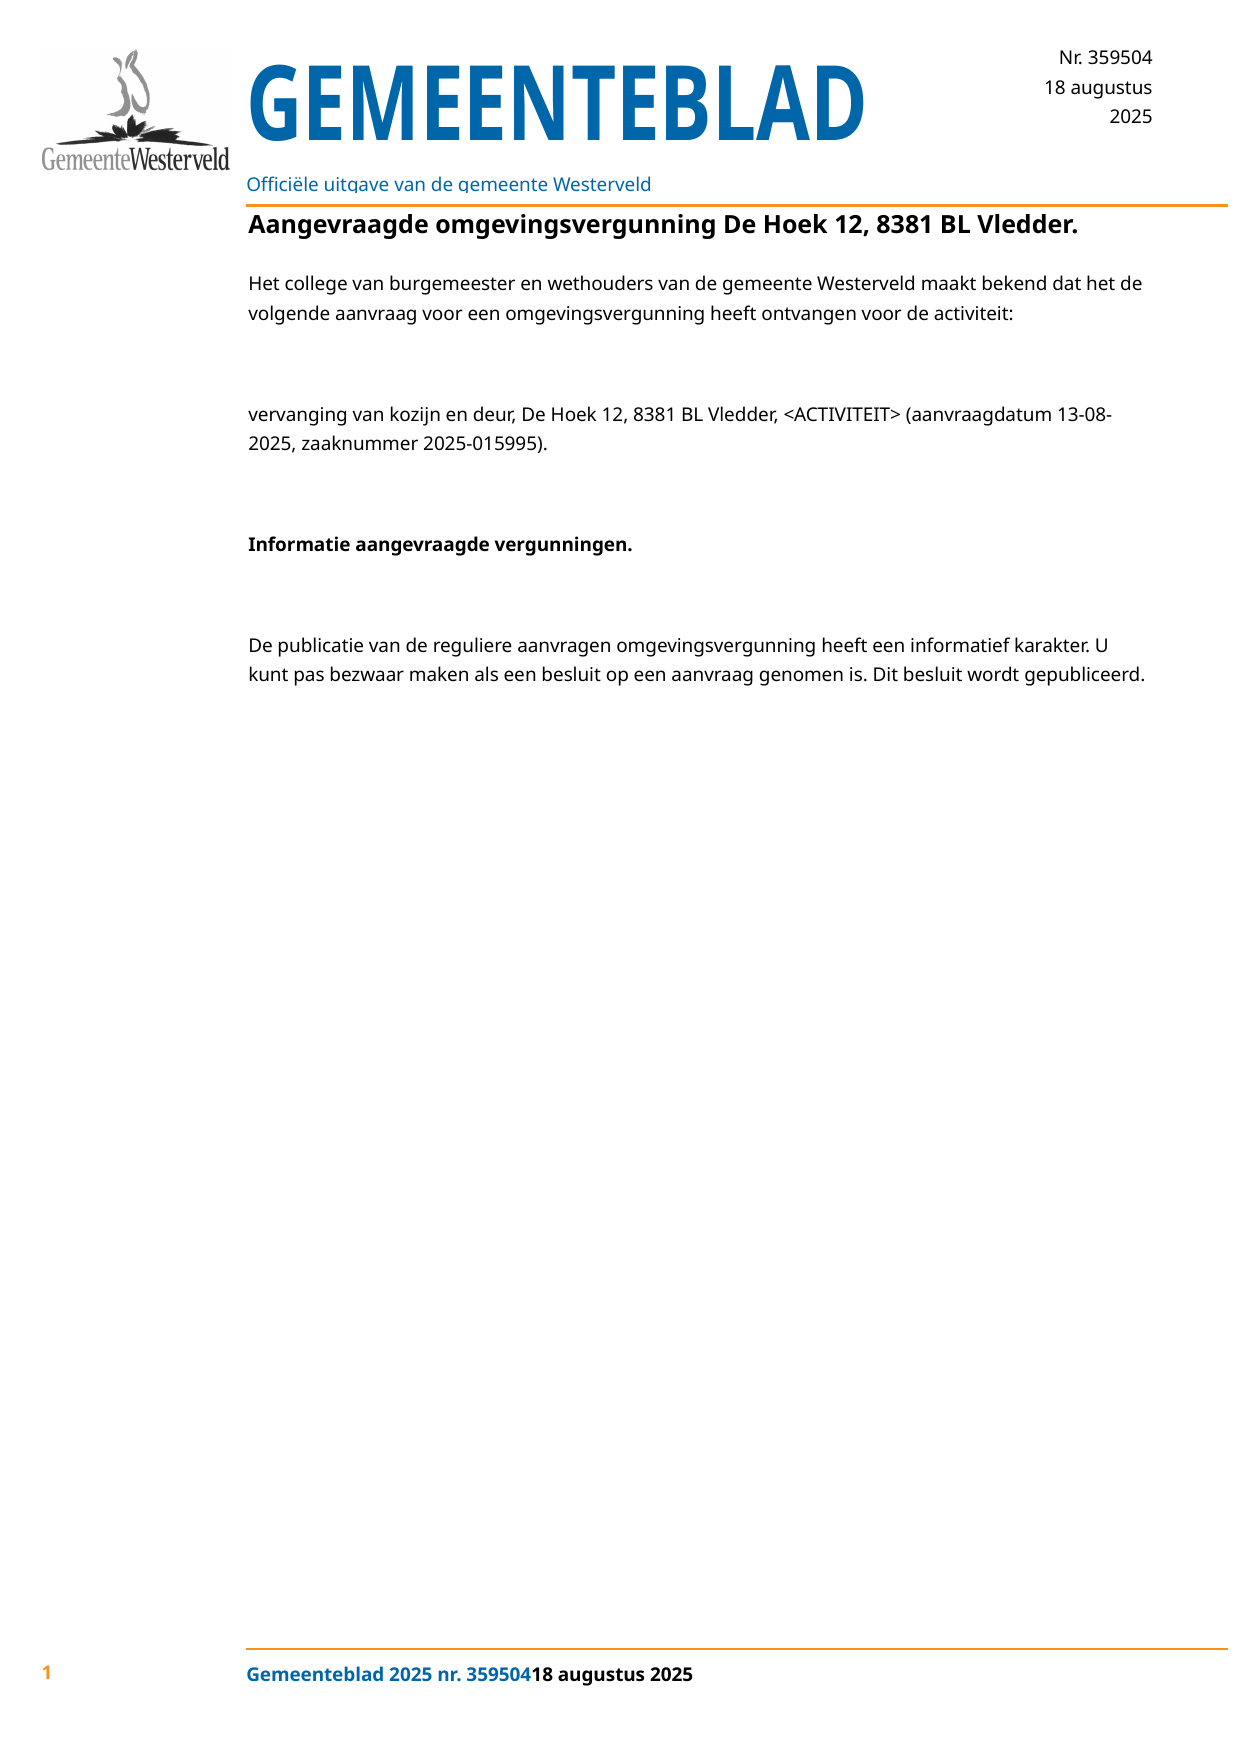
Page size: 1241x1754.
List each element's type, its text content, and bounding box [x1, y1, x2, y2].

text De publicatie van de reguliere aanvragen omgevingsvergunning heeft een informatief karakter. U kunt pas bezwaar maken als een besluit op een aanvraag genomen is. Dit besluit wordt gepubliceerd. [248, 632, 1152, 687]
text Aangevraagde omgevingsvergunning De Hoek 12, 8381 BL Vledder. [248, 207, 1152, 241]
text Het college van burgemeester en wethouders van de gemeente Westerveld maakt bekend dat het de volgende aanvraag voor een omgevingsvergunning heeft ontvangen voor de activiteit: [248, 270, 1152, 326]
text Informatie aangevraagde vergunningen. [248, 531, 1152, 557]
text vervanging van kozijn en deur, De Hoek 12, 8381 BL Vledder, <ACTIVITEIT> (aanvraagdatum 13-08-2025, zaaknummer 2025-015995). [248, 401, 1152, 456]
picture [41, 47, 231, 172]
